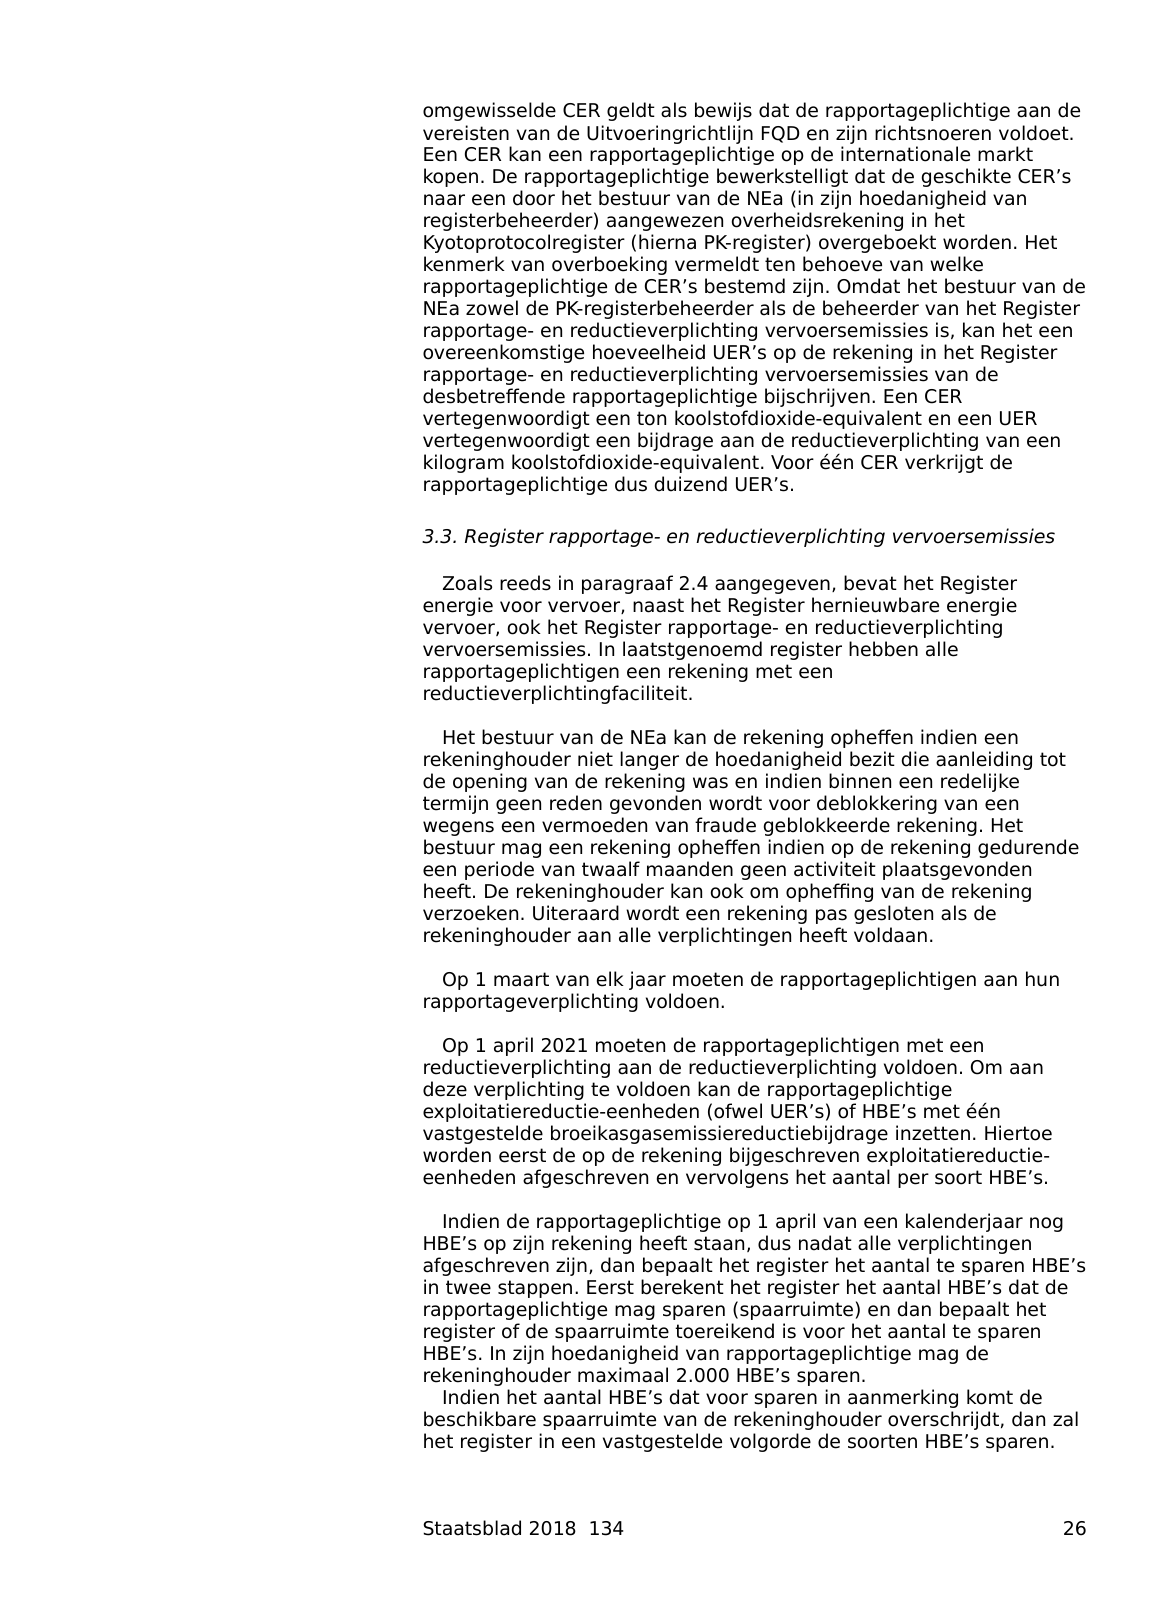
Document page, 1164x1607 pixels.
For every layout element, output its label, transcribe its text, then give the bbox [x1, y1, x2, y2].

text Het bestuur van de NEa kan de rekening opheffen indien een rekeninghouder niet langer de hoedanigheid bezit die aanleiding tot de opening van de rekening was en indien binnen een redelijke termijn geen reden gevonden wordt voor deblokkering van een wegens een vermoeden van fraude geblokkeerde rekening. Het bestuur mag een rekening opheffen indien op de rekening gedurende een periode van twaalf maanden geen activiteit plaatsgevonden heeft. De rekeninghouder kan ook om opheffing van de rekening verzoeken. Uiteraard wordt een rekening pas gesloten als de rekeninghouder aan alle verplichtingen heeft voldaan. [422, 727, 1087, 947]
subtitle 3.3. Register rapportage- en reductieverplichting vervoersemissies [422, 526, 1087, 548]
text Indien het aantal HBE’s dat voor sparen in aanmerking komt de beschikbare spaarruimte van de rekeninghouder overschrijdt, dan zal het register in een vastgestelde volgorde de soorten HBE’s sparen. [422, 1387, 1087, 1453]
text Indien de rapportageplichtige op 1 april van een kalenderjaar nog HBE’s op zijn rekening heeft staan, dus nadat alle verplichtingen afgeschreven zijn, dan bepaalt het register het aantal te sparen HBE’s in twee stappen. Eerst berekent het register het aantal HBE’s dat de rapportageplichtige mag sparen (spaarruimte) en dan bepaalt het register of de spaarruimte toereikend is voor het aantal te sparen HBE’s. In zijn hoedanigheid van rapportageplichtige mag de rekeninghouder maximaal 2.000 HBE’s sparen. [422, 1211, 1087, 1387]
text Op 1 maart van elk jaar moeten de rapportageplichtigen aan hun rapportageverplichting voldoen. [422, 969, 1087, 1013]
text omgewisselde CER geldt als bewijs dat de rapportageplichtige aan de vereisten van de Uitvoeringrichtlijn FQD en zijn richtsnoeren voldoet. Een CER kan een rapportageplichtige op de internationale markt kopen. De rapportageplichtige bewerkstelligt dat de geschikte CER’s naar een door het bestuur van de NEa (in zijn hoedanigheid van registerbeheerder) aangewezen overheidsrekening in het Kyotoprotocolregister (hierna PK-register) overgeboekt worden. Het kenmerk van overboeking vermeldt ten behoeve van welke rapportageplichtige de CER’s bestemd zijn. Omdat het bestuur van de NEa zowel de PK-registerbeheerder als de beheerder van het Register rapportage- en reductieverplichting vervoersemissies is, kan het een overeenkomstige hoeveelheid UER’s op de rekening in het Register rapportage- en reductieverplichting vervoersemissies van de desbetreffende rapportageplichtige bijschrijven. Een CER vertegenwoordigt een ton koolstofdioxide-equivalent en een UER vertegenwoordigt een bijdrage aan de reductieverplichting van een kilogram koolstofdioxide-equivalent. Voor één CER verkrijgt de rapportageplichtige dus duizend UER’s. [422, 100, 1087, 496]
text Op 1 april 2021 moeten de rapportageplichtigen met een reductieverplichting aan de reductieverplichting voldoen. Om aan deze verplichting te voldoen kan de rapportageplichtige exploitatiereductie-eenheden (ofwel UER’s) of HBE’s met één vastgestelde broeikasgasemissiereductiebijdrage inzetten. Hiertoe worden eerst de op de rekening bijgeschreven exploitatiereductie-eenheden afgeschreven en vervolgens het aantal per soort HBE’s. [422, 1035, 1087, 1189]
text Zoals reeds in paragraaf 2.4 aangegeven, bevat het Register energie voor vervoer, naast het Register hernieuwbare energie vervoer, ook het Register rapportage- en reductieverplichting vervoersemissies. In laatstgenoemd register hebben alle rapportageplichtigen een rekening met een reductieverplichtingfaciliteit. [422, 573, 1087, 705]
